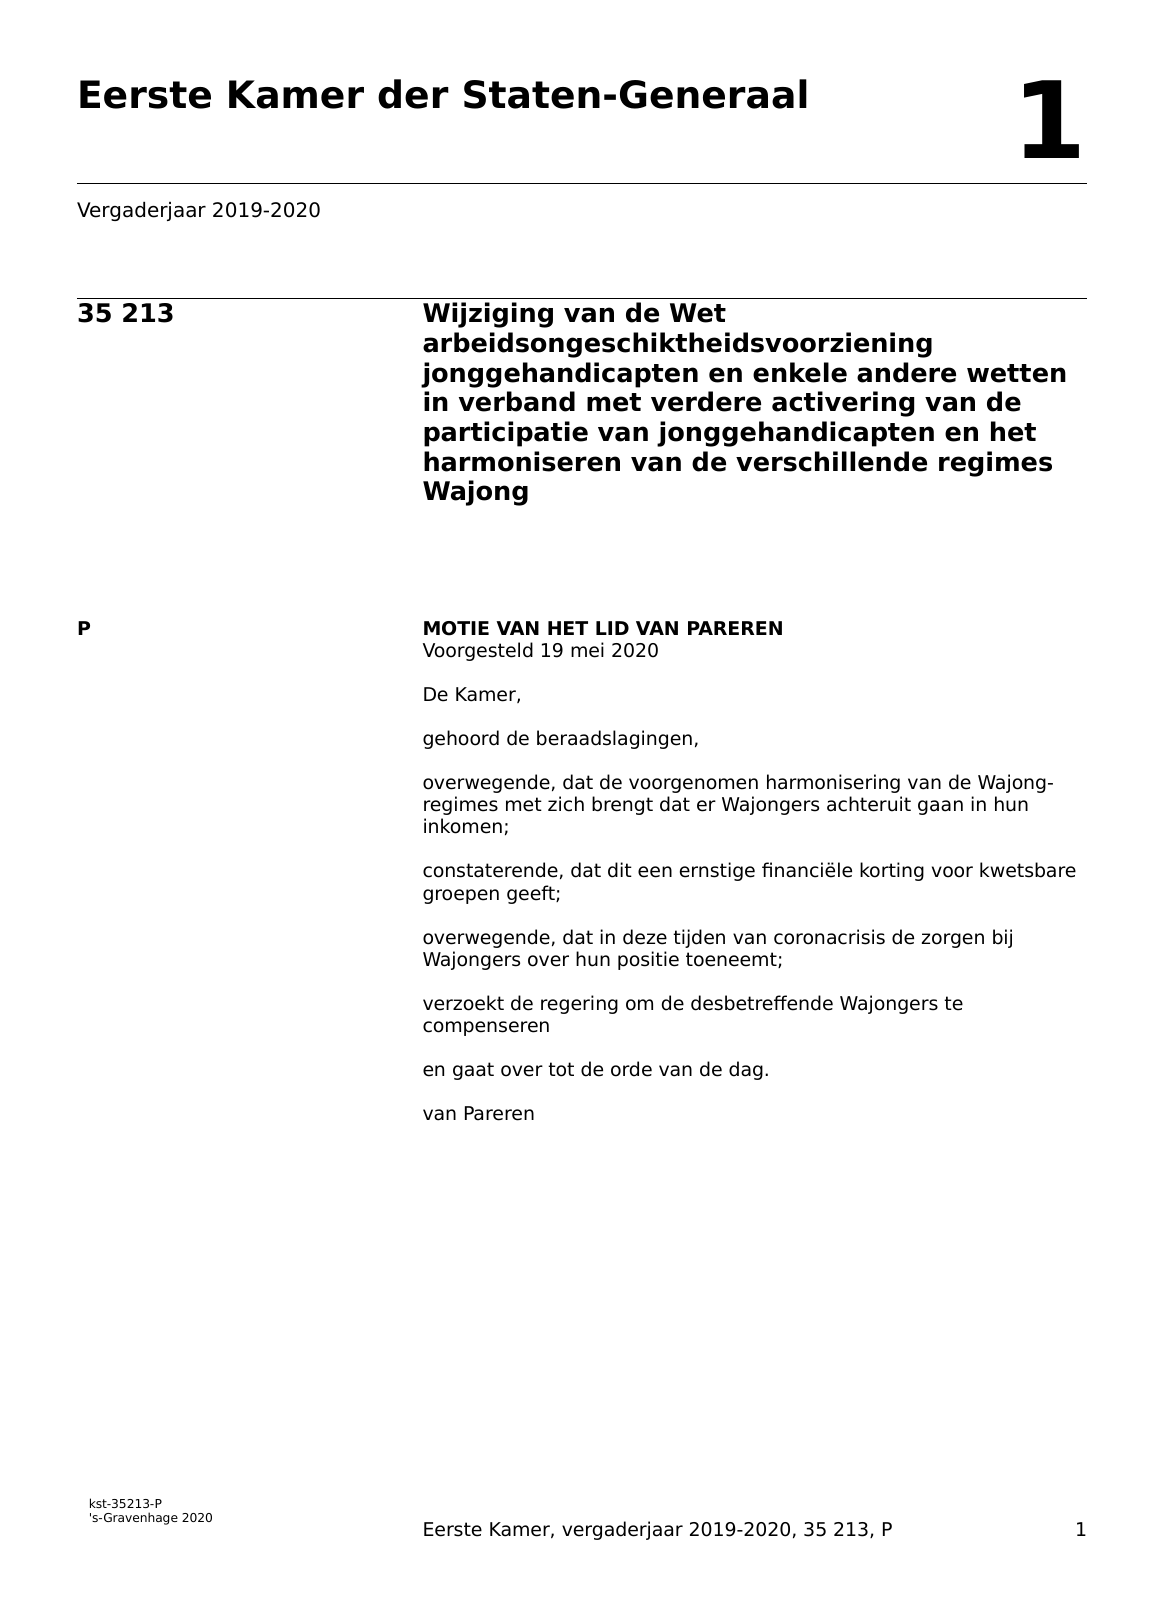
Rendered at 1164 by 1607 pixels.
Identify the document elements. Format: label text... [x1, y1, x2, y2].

text constaterende, dat dit een ernstige financiële korting voor kwetsbare groepen geeft; [422, 860, 1087, 904]
table_cell Vergaderjaar 2019-2020 [77, 184, 1087, 298]
text van Pareren [422, 1103, 1087, 1125]
text kst-35213-P [88, 1497, 323, 1511]
table_header 1 [886, 59, 1087, 183]
text overwegende, dat de voorgenomen harmonisering van de Wajong-regimes met zich brengt dat er Wajongers achteruit gaan in hun inkomen; [422, 772, 1087, 838]
text verzoekt de regering om de desbetreffende Wajongers te compenseren [422, 993, 1087, 1037]
text overwegende, dat in deze tijden van coronacrisis de zorgen bij Wajongers over hun positie toeneemt; [422, 927, 1087, 971]
text 's-Gravenhage 2020 [88, 1511, 323, 1525]
text De Kamer, [422, 684, 1087, 706]
subtitle P MOTIE VAN HET LID VAN PAREREN [77, 618, 1087, 640]
table_header Eerste Kamer der Staten-Generaal [77, 59, 886, 183]
text gehoord de beraadslagingen, [422, 728, 1087, 750]
text en gaat over tot de orde van de dag. [422, 1059, 1087, 1081]
text Voorgesteld 19 mei 2020 [422, 640, 1087, 662]
subtitle 35 213 Wijziging van de Wet arbeidsongeschiktheidsvoorziening jonggehandicapten en enkele andere wetten in verband met verdere activering van de participatie van jonggehandicapten en het harmoniseren van de verschillende regimes Wajong [77, 299, 1087, 507]
